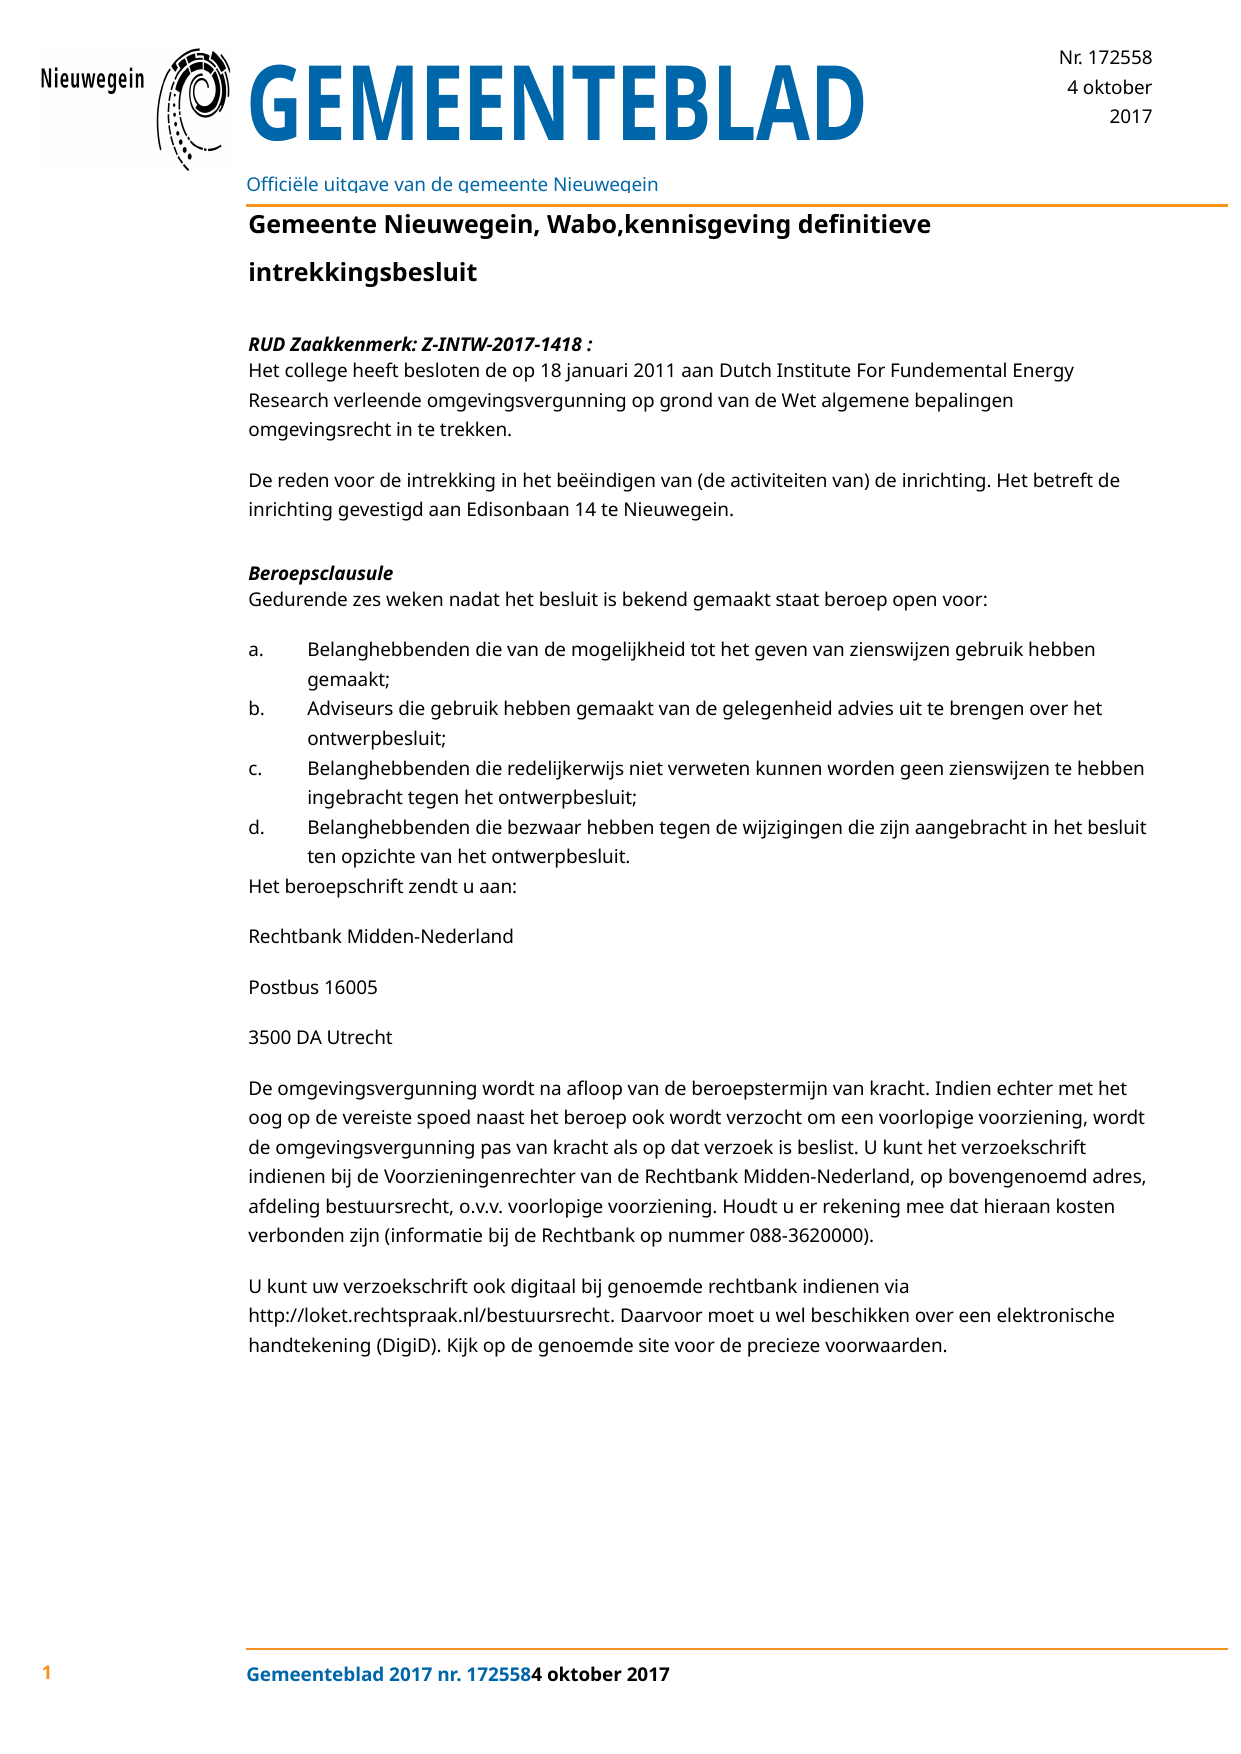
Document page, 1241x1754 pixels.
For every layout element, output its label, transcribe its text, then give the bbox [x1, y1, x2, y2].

list Belanghebbenden die redelijkerwijs niet verweten kunnen worden geen zienswijzen te hebben ingebracht tegen het ontwerpbesluit; [248, 755, 1152, 810]
text Beroepsclausule [248, 560, 1152, 586]
text 3500 DA Utrecht [248, 1024, 1152, 1050]
picture [41, 47, 231, 172]
text Het college heeft besloten de op 18 januari 2011 aan Dutch Institute For Fundemental Energy Research verleende omgevingsvergunning op grond van de Wet algemene bepalingen omgevingsrecht in te trekken. [248, 357, 1152, 442]
list Adviseurs die gebruik hebben gemaakt van de gelegenheid advies uit te brengen over het ontwerpbesluit; [248, 696, 1152, 751]
list Belanghebbenden die van de mogelijkheid tot het geven van zienswijzen gebruik hebben gemaakt; [248, 636, 1152, 692]
text Postbus 16005 [248, 974, 1152, 1000]
list Belanghebbenden die bezwaar hebben tegen de wijzigingen die zijn aangebracht in het besluit ten opzichte van het ontwerpbesluit. [248, 814, 1152, 869]
text U kunt uw verzoekschrift ook digitaal bij genoemde rechtbank indienen via http://loket.rechtspraak.nl/bestuursrecht. Daarvoor moet u wel beschikken over een elektronische handtekening (DigiD). Kijk op de genoemde site voor de precieze voorwaarden. [248, 1273, 1152, 1358]
text Gemeente Nieuwegein, Wabo,kennisgeving definitieve intrekkingsbesluit [248, 207, 1152, 288]
text RUD Zaakkenmerk: Z-INTW-2017-1418 : [248, 331, 1152, 357]
text De reden voor de intrekking in het beëindigen van (de activiteiten van) de inrichting. Het betreft de inrichting gevestigd aan Edisonbaan 14 te Nieuwegein. [248, 467, 1152, 522]
text De omgevingsvergunning wordt na afloop van de beroepstermijn van kracht. Indien echter met het oog op de vereiste spoed naast het beroep ook wordt verzocht om een voorlopige voorziening, wordt de omgevingsvergunning pas van kracht als op dat verzoek is beslist. U kunt het verzoekschrift indienen bij de Voorzieningenrechter van de Rechtbank Midden-Nederland, op bovengenoemd adres, afdeling bestuursrecht, o.v.v. voorlopige voorziening. Houdt u er rekening mee dat hieraan kosten verbonden zijn (informatie bij de Rechtbank op nummer 088-3620000). [248, 1075, 1152, 1248]
text Rechtbank Midden-Nederland [248, 923, 1152, 949]
text Gedurende zes weken nadat het besluit is bekend gemaakt staat beroep open voor: [248, 586, 1152, 612]
text Het beroepschrift zendt u aan: [248, 873, 1152, 899]
